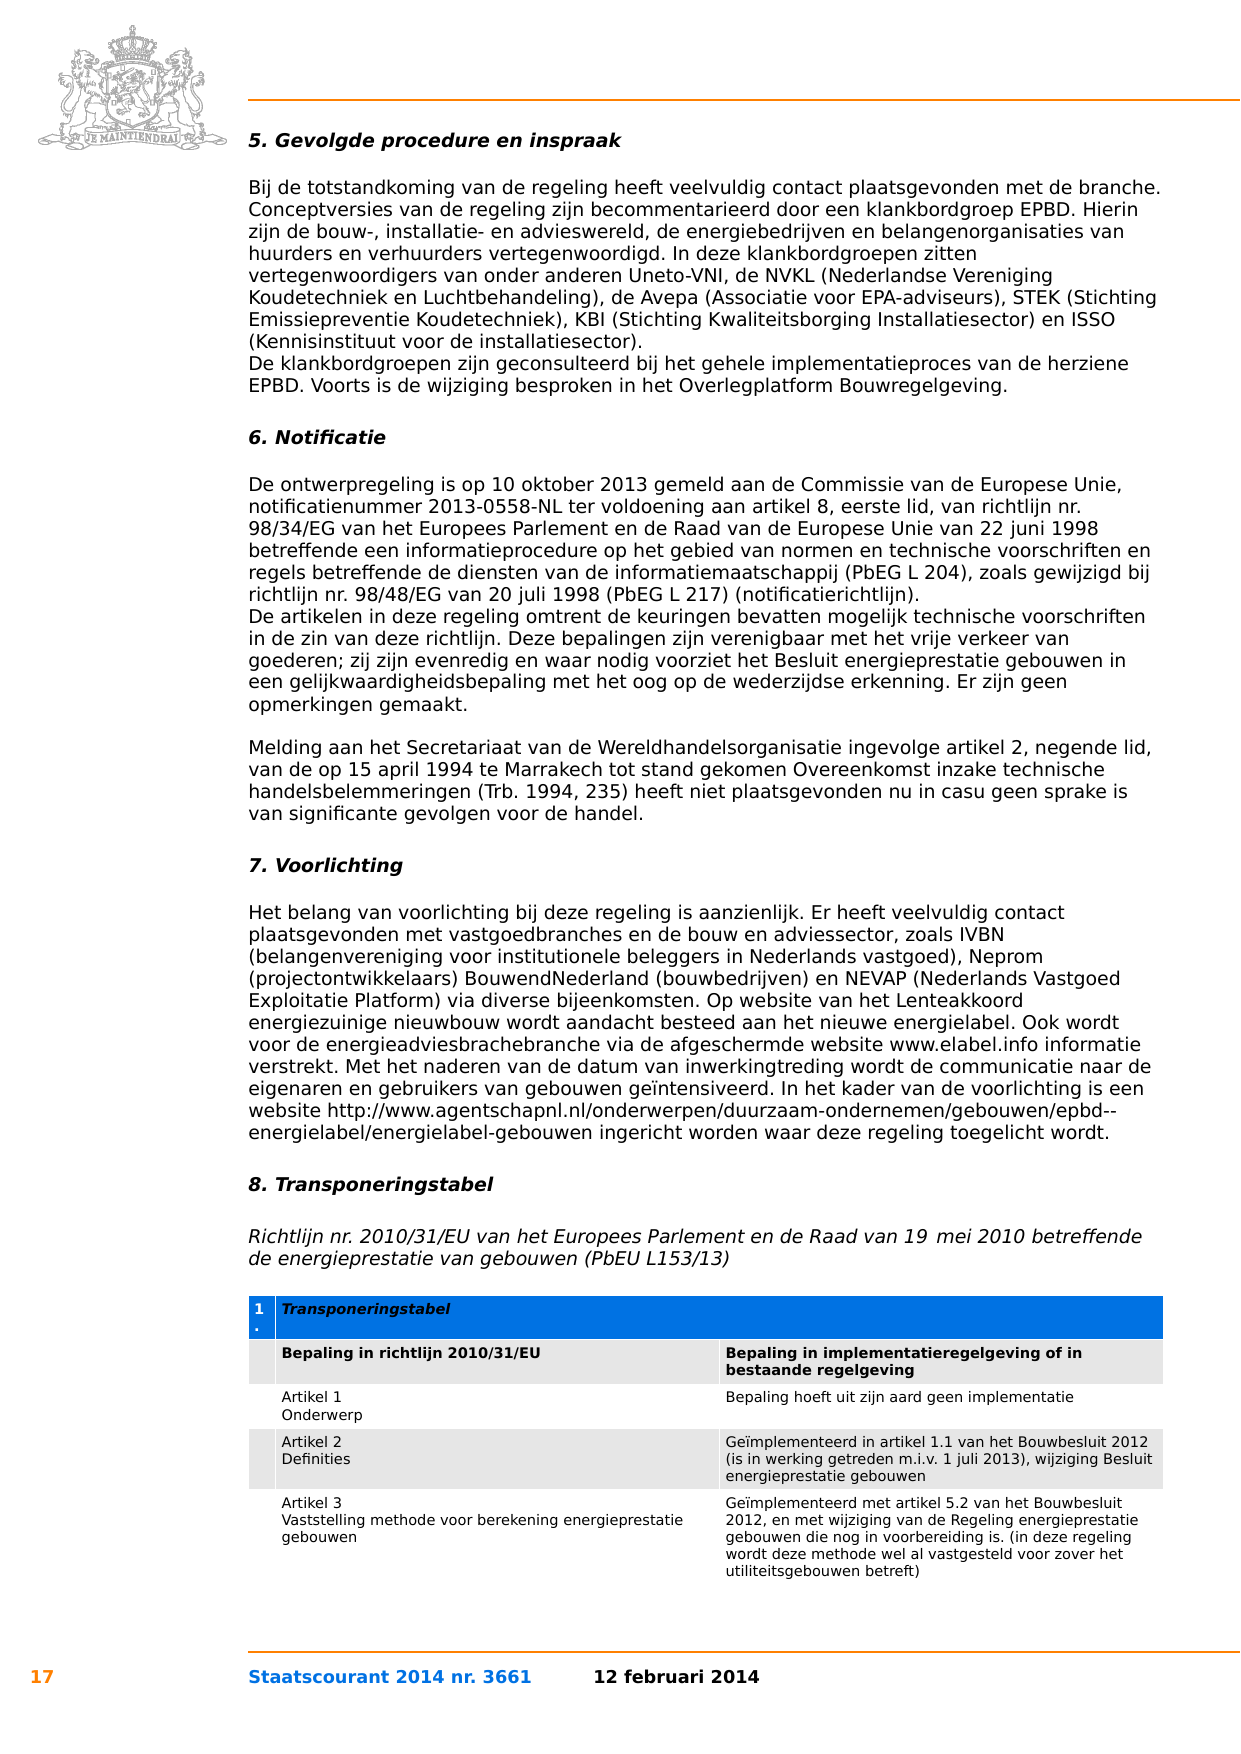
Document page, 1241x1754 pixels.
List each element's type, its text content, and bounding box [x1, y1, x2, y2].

picture [38, 25, 227, 150]
table_header 1. [249, 1296, 275, 1339]
table_cell Artikel 3 Vaststelling methode voor berekening energieprestatie gebouwen [276, 1490, 719, 1585]
table_cell Bepaling in implementatieregelgeving of in bestaande regelgeving [720, 1340, 1163, 1384]
text Melding aan het Secretariaat van de Wereldhandelsorganisatie ingevolge artikel 2, negende lid, van de op 15 april 1994 te Marrakech tot stand gekomen Overeenkomst inzake technische handelsbelemmeringen (Trb. 1994, 235) heeft niet plaatsgevonden nu in casu geen sprake is van significante gevolgen voor de handel. [248, 737, 1163, 825]
text Bij de totstandkoming van de regeling heeft veelvuldig contact plaatsgevonden met de branche. Conceptversies van de regeling zijn becommentarieerd door een klankbordgroep EPBD. Hierin zijn de bouw-, installatie- en advieswereld, de energiebedrijven en belangenorganisaties van huurders en verhuurders vertegenwoordigd. In deze klankbordgroepen zitten vertegenwoordigers van onder anderen Uneto-VNI, de NVKL (Nederlandse Vereniging Koudetechniek en Luchtbehandeling), de Avepa (Associatie voor EPA-adviseurs), STEK (Stichting Emissiepreventie Koudetechniek), KBI (Stichting Kwaliteitsborging Installatiesector) en ISSO (Kennisinstituut voor de installatiesector). [248, 177, 1163, 353]
table_cell Bepaling hoeft uit zijn aard geen implementatie [720, 1385, 1163, 1428]
table_cell Artikel 1 Onderwerp [276, 1385, 719, 1428]
table_cell [249, 1429, 275, 1489]
subtitle 8. Transponeringstabel [248, 1174, 1163, 1196]
text De ontwerpregeling is op 10 oktober 2013 gemeld aan de Commissie van de Europese Unie, notificatienummer 2013-0558-NL ter voldoening aan artikel 8, eerste lid, van richtlijn nr. 98/34/EG van het Europees Parlement en de Raad van de Europese Unie van 22 juni 1998 betreffende een informatieprocedure op het gebied van normen en technische voorschriften en regels betreffende de diensten van de informatiemaatschappij (PbEG L 204), zoals gewijzigd bij richtlijn nr. 98/48/EG van 20 juli 1998 (PbEG L 217) (notificatierichtlijn). [248, 474, 1163, 606]
subtitle 6. Notificatie [248, 427, 1163, 449]
subtitle 5. Gevolgde procedure en inspraak [248, 130, 1163, 152]
table_cell [249, 1490, 275, 1585]
subtitle Richtlijn nr. 2010/31/EU van het Europees Parlement en de Raad van 19 mei 2010 betreffende de energieprestatie van gebouwen (PbEU L153/13) [248, 1226, 1163, 1270]
table_cell Geïmplementeerd met artikel 5.2 van het Bouwbesluit 2012, en met wijziging van de Regeling energieprestatie gebouwen die nog in voorbereiding is. (in deze regeling wordt deze methode wel al vastgesteld voor zover het utiliteitsgebouwen betreft) [720, 1490, 1163, 1585]
text De klankbordgroepen zijn geconsulteerd bij het gehele implementatieproces van de herziene EPBD. Voorts is de wijziging besproken in het Overlegplatform Bouwregelgeving. [248, 353, 1163, 397]
table_cell Artikel 2 Definities [276, 1429, 719, 1489]
table_cell [249, 1385, 275, 1428]
text De artikelen in deze regeling omtrent de keuringen bevatten mogelijk technische voorschriften in de zin van deze richtlijn. Deze bepalingen zijn verenigbaar met het vrije verkeer van goederen; zij zijn evenredig en waar nodig voorziet het Besluit energieprestatie gebouwen in een gelijkwaardigheidsbepaling met het oog op de wederzijdse erkenning. Er zijn geen opmerkingen gemaakt. [248, 606, 1163, 715]
table_cell [249, 1340, 275, 1384]
table_header Transponeringstabel [276, 1296, 1163, 1339]
text Het belang van voorlichting bij deze regeling is aanzienlijk. Er heeft veelvuldig contact plaatsgevonden met vastgoedbranches en de bouw en adviessector, zoals IVBN (belangenvereniging voor institutionele beleggers in Nederlands vastgoed), Neprom (projectontwikkelaars) BouwendNederland (bouwbedrijven) en NEVAP (Nederlands Vastgoed Exploitatie Platform) via diverse bijeenkomsten. Op website van het Lenteakkoord energiezuinige nieuwbouw wordt aandacht besteed aan het nieuwe energielabel. Ook wordt voor de energieadviesbrachebranche via de afgeschermde website www.elabel.info informatie verstrekt. Met het naderen van de datum van inwerkingtreding wordt de communicatie naar de eigenaren en gebruikers van gebouwen geïntensiveerd. In het kader van de voorlichting is een website http://www.agentschapnl.nl/onderwerpen/duurzaam-ondernemen/gebouwen/epbd--energielabel/energielabel-gebouwen ingericht worden waar deze regeling toegelicht wordt. [248, 902, 1163, 1144]
table_cell Geïmplementeerd in artikel 1.1 van het Bouwbesluit 2012 (is in werking getreden m.i.v. 1 juli 2013), wijziging Besluit energieprestatie gebouwen [720, 1429, 1163, 1489]
subtitle 7. Voorlichting [248, 855, 1163, 877]
table_cell Bepaling in richtlijn 2010/31/EU [276, 1340, 719, 1384]
